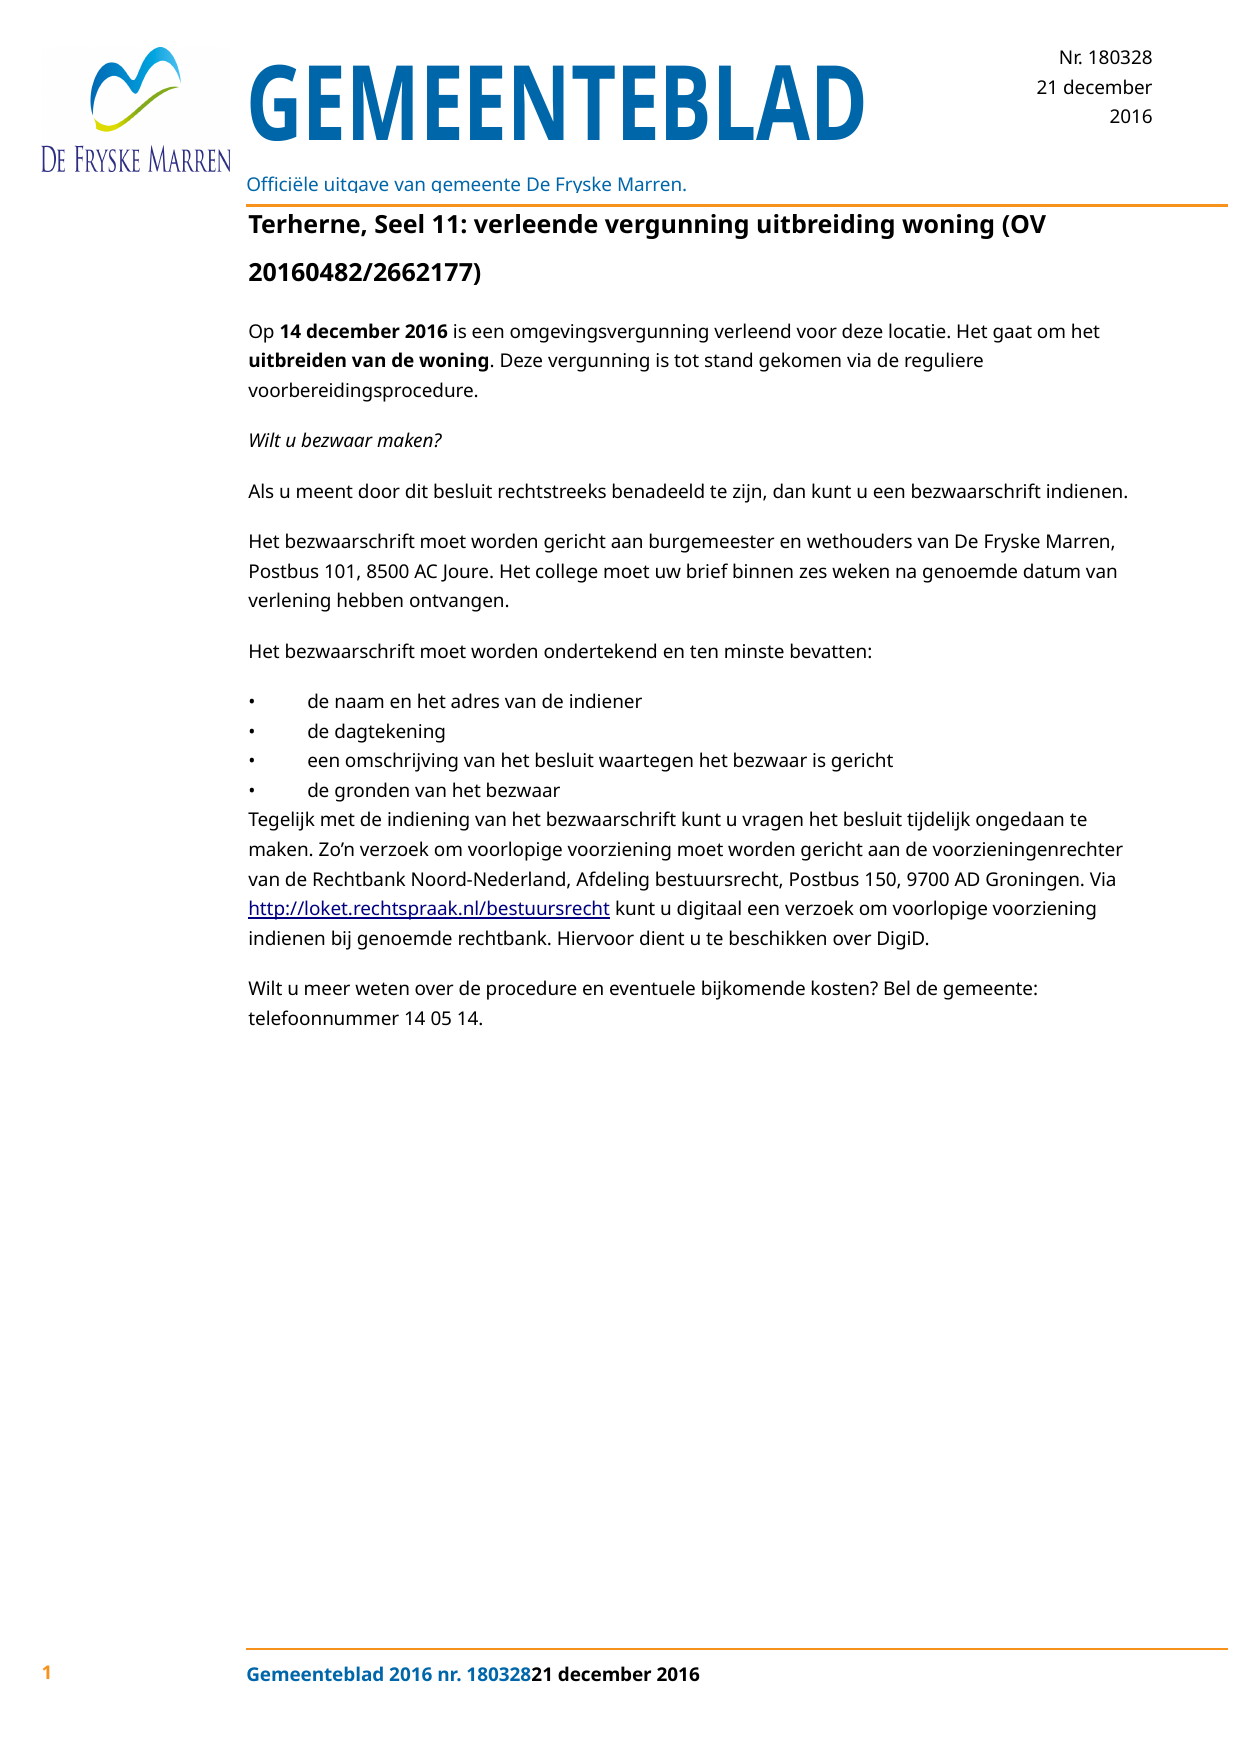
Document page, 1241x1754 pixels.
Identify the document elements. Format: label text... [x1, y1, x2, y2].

list de naam en het adres van de indiener [248, 688, 1152, 714]
text Als u meent door dit besluit rechtstreeks benadeeld te zijn, dan kunt u een bezwaarschrift indienen. [248, 478, 1152, 504]
list de dagtekening [248, 718, 1152, 744]
text Tegelijk met de indiening van het bezwaarschrift kunt u vragen het besluit tijdelijk ongedaan te maken. Zo’n verzoek om voorlopige voorziening moet worden gericht aan de voorzieningenrechter van de Rechtbank Noord-Nederland, Afdeling bestuursrecht, Postbus 150, 9700 AD Groningen. Via http://loket.rechtspraak.nl/bestuursrecht kunt u digitaal een verzoek om voorlopige voorziening indienen bij genoemde rechtbank. Hiervoor dient u te beschikken over DigiD. [248, 807, 1152, 951]
text Wilt u bezwaar maken? [248, 427, 1152, 453]
text Wilt u meer weten over de procedure en eventuele bijkomende kosten? Bel de gemeente: telefoonnummer 14 05 14. [248, 975, 1152, 1031]
list de gronden van het bezwaar [248, 777, 1152, 803]
list een omschrijving van het besluit waartegen het bezwaar is gericht [248, 747, 1152, 773]
text Op 14 december 2016 is een omgevingsvergunning verleend voor deze locatie. Het gaat om het uitbreiden van de woning. Deze vergunning is tot stand gekomen via de reguliere voorbereidingsprocedure. [248, 318, 1152, 403]
text Terherne, Seel 11: verleende vergunning uitbreiding woning (OV 20160482/2662177) [248, 207, 1152, 288]
text Het bezwaarschrift moet worden gericht aan burgemeester en wethouders van De Fryske Marren, Postbus 101, 8500 AC Joure. Het college moet uw brief binnen zes weken na genoemde datum van verlening hebben ontvangen. [248, 528, 1152, 613]
text Het bezwaarschrift moet worden ondertekend en ten minste bevatten: [248, 638, 1152, 664]
picture [41, 47, 231, 172]
